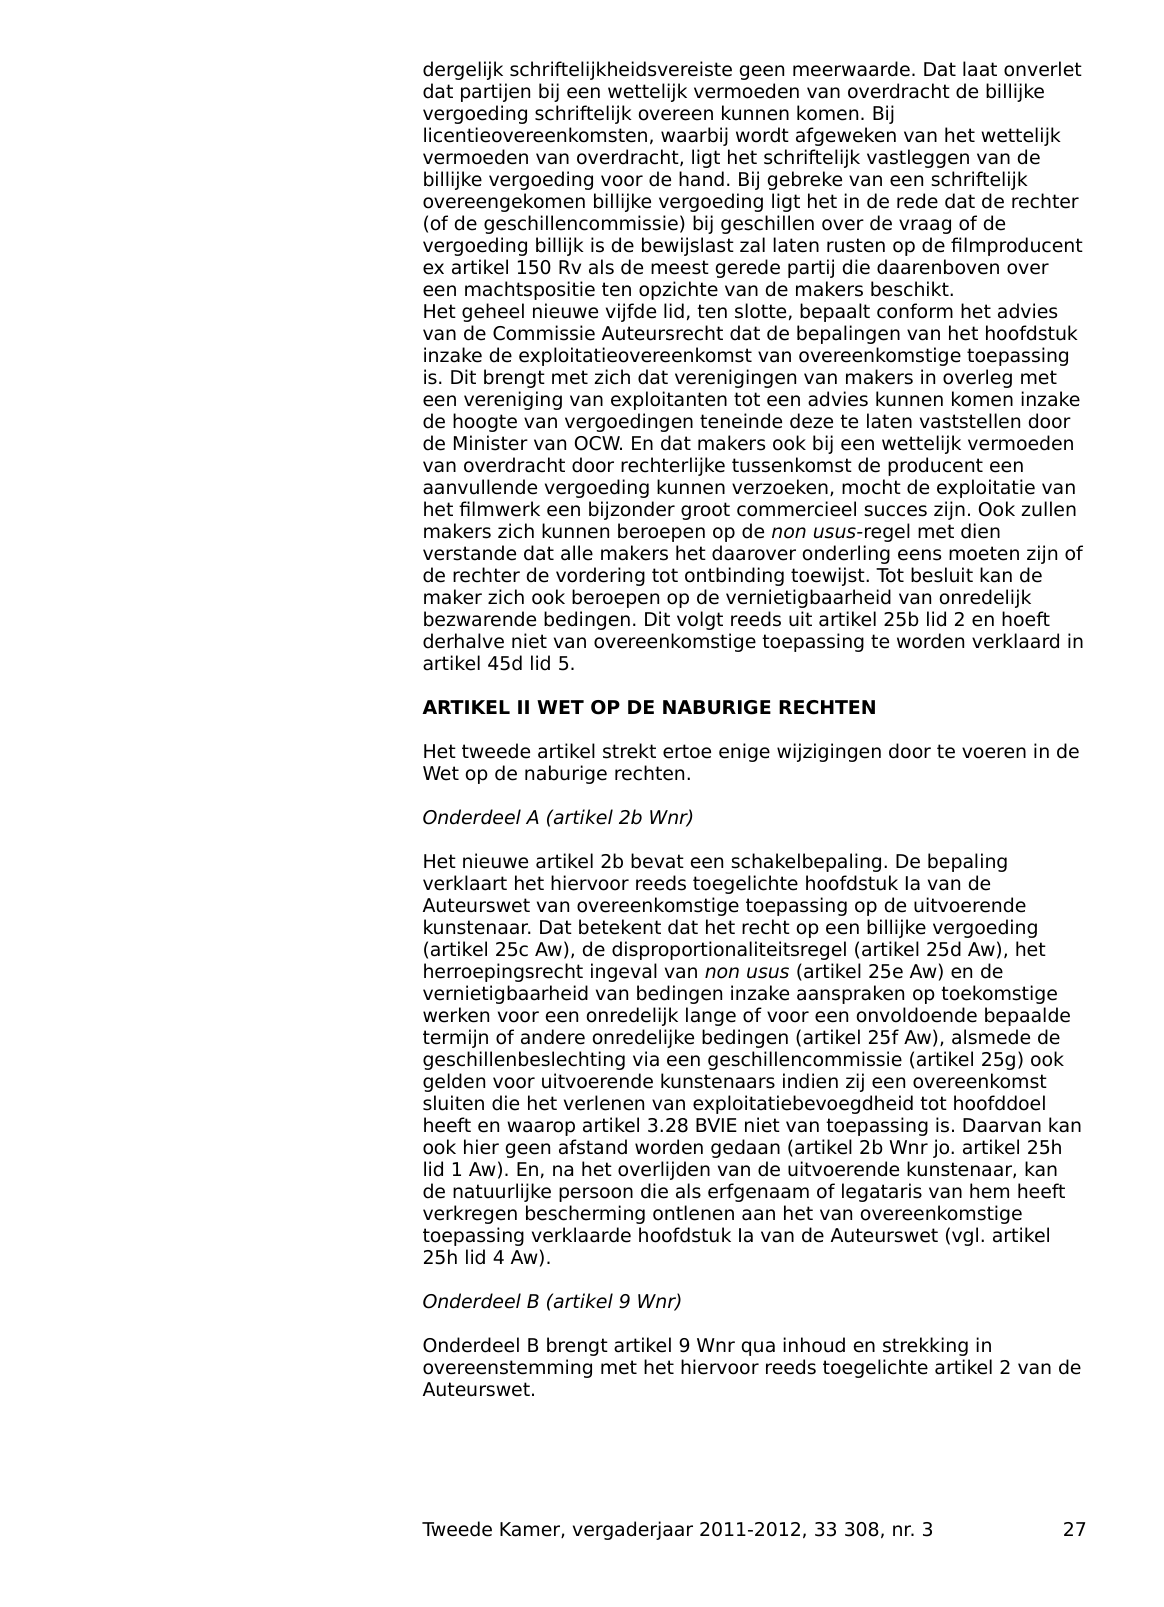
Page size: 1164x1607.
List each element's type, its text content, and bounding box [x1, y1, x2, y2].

text Het geheel nieuwe vijfde lid, ten slotte, bepaalt conform het advies van de Commissie Auteursrecht dat de bepalingen van het hoofdstuk inzake de exploitatieovereenkomst van overeenkomstige toepassing is. Dit brengt met zich dat verenigingen van makers in overleg met een vereniging van exploitanten tot een advies kunnen komen inzake de hoogte van vergoedingen teneinde deze te laten vaststellen door de Minister van OCW. En dat makers ook bij een wettelijk vermoeden van overdracht door rechterlijke tussenkomst de producent een aanvullende vergoeding kunnen verzoeken, mocht de exploitatie van het filmwerk een bijzonder groot commercieel succes zijn. Ook zullen makers zich kunnen beroepen op de non usus-regel met dien verstande dat alle makers het daarover onderling eens moeten zijn of de rechter de vordering tot ontbinding toewijst. Tot besluit kan de maker zich ook beroepen op de vernietigbaarheid van onredelijk bezwarende bedingen. Dit volgt reeds uit artikel 25b lid 2 en hoeft derhalve niet van overeenkomstige toepassing te worden verklaard in artikel 45d lid 5. [422, 301, 1087, 674]
text dergelijk schriftelijkheidsvereiste geen meerwaarde. Dat laat onverlet dat partijen bij een wettelijk vermoeden van overdracht de billijke vergoeding schriftelijk overeen kunnen komen. Bij licentieovereenkomsten, waarbij wordt afgeweken van het wettelijk vermoeden van overdracht, ligt het schriftelijk vastleggen van de billijke vergoeding voor de hand. Bij gebreke van een schriftelijk overeengekomen billijke vergoeding ligt het in de rede dat de rechter (of de geschillencommissie) bij geschillen over de vraag of de vergoeding billijk is de bewijslast zal laten rusten op de filmproducent ex artikel 150 Rv als de meest gerede partij die daarenboven over een machtspositie ten opzichte van de makers beschikt. [422, 59, 1087, 301]
text Onderdeel B brengt artikel 9 Wnr qua inhoud en strekking in overeenstemming met het hiervoor reeds toegelichte artikel 2 van de Auteurswet. [422, 1335, 1087, 1401]
subtitle Onderdeel B (artikel 9 Wnr) [422, 1291, 1087, 1313]
subtitle Onderdeel A (artikel 2b Wnr) [422, 807, 1087, 829]
text Het nieuwe artikel 2b bevat een schakelbepaling. De bepaling verklaart het hiervoor reeds toegelichte hoofdstuk Ia van de Auteurswet van overeenkomstige toepassing op de uitvoerende kunstenaar. Dat betekent dat het recht op een billijke vergoeding (artikel 25c Aw), de disproportionaliteitsregel (artikel 25d Aw), het herroepingsrecht ingeval van non usus (artikel 25e Aw) en de vernietigbaarheid van bedingen inzake aanspraken op toekomstige werken voor een onredelijk lange of voor een onvoldoende bepaalde termijn of andere onredelijke bedingen (artikel 25f Aw), alsmede de geschillenbeslechting via een geschillencommissie (artikel 25g) ook gelden voor uitvoerende kunstenaars indien zij een overeenkomst sluiten die het verlenen van exploitatiebevoegdheid tot hoofddoel heeft en waarop artikel 3.28 BVIE niet van toepassing is. Daarvan kan ook hier geen afstand worden gedaan (artikel 2b Wnr jo. artikel 25h lid 1 Aw). En, na het overlijden van de uitvoerende kunstenaar, kan de natuurlijke persoon die als erfgenaam of legataris van hem heeft verkregen bescherming ontlenen aan het van overeenkomstige toepassing verklaarde hoofdstuk Ia van de Auteurswet (vgl. artikel 25h lid 4 Aw). [422, 851, 1087, 1269]
subtitle ARTIKEL II WET OP DE NABURIGE RECHTEN [422, 697, 1087, 719]
text Het tweede artikel strekt ertoe enige wijzigingen door te voeren in de Wet op de naburige rechten. [422, 741, 1087, 785]
